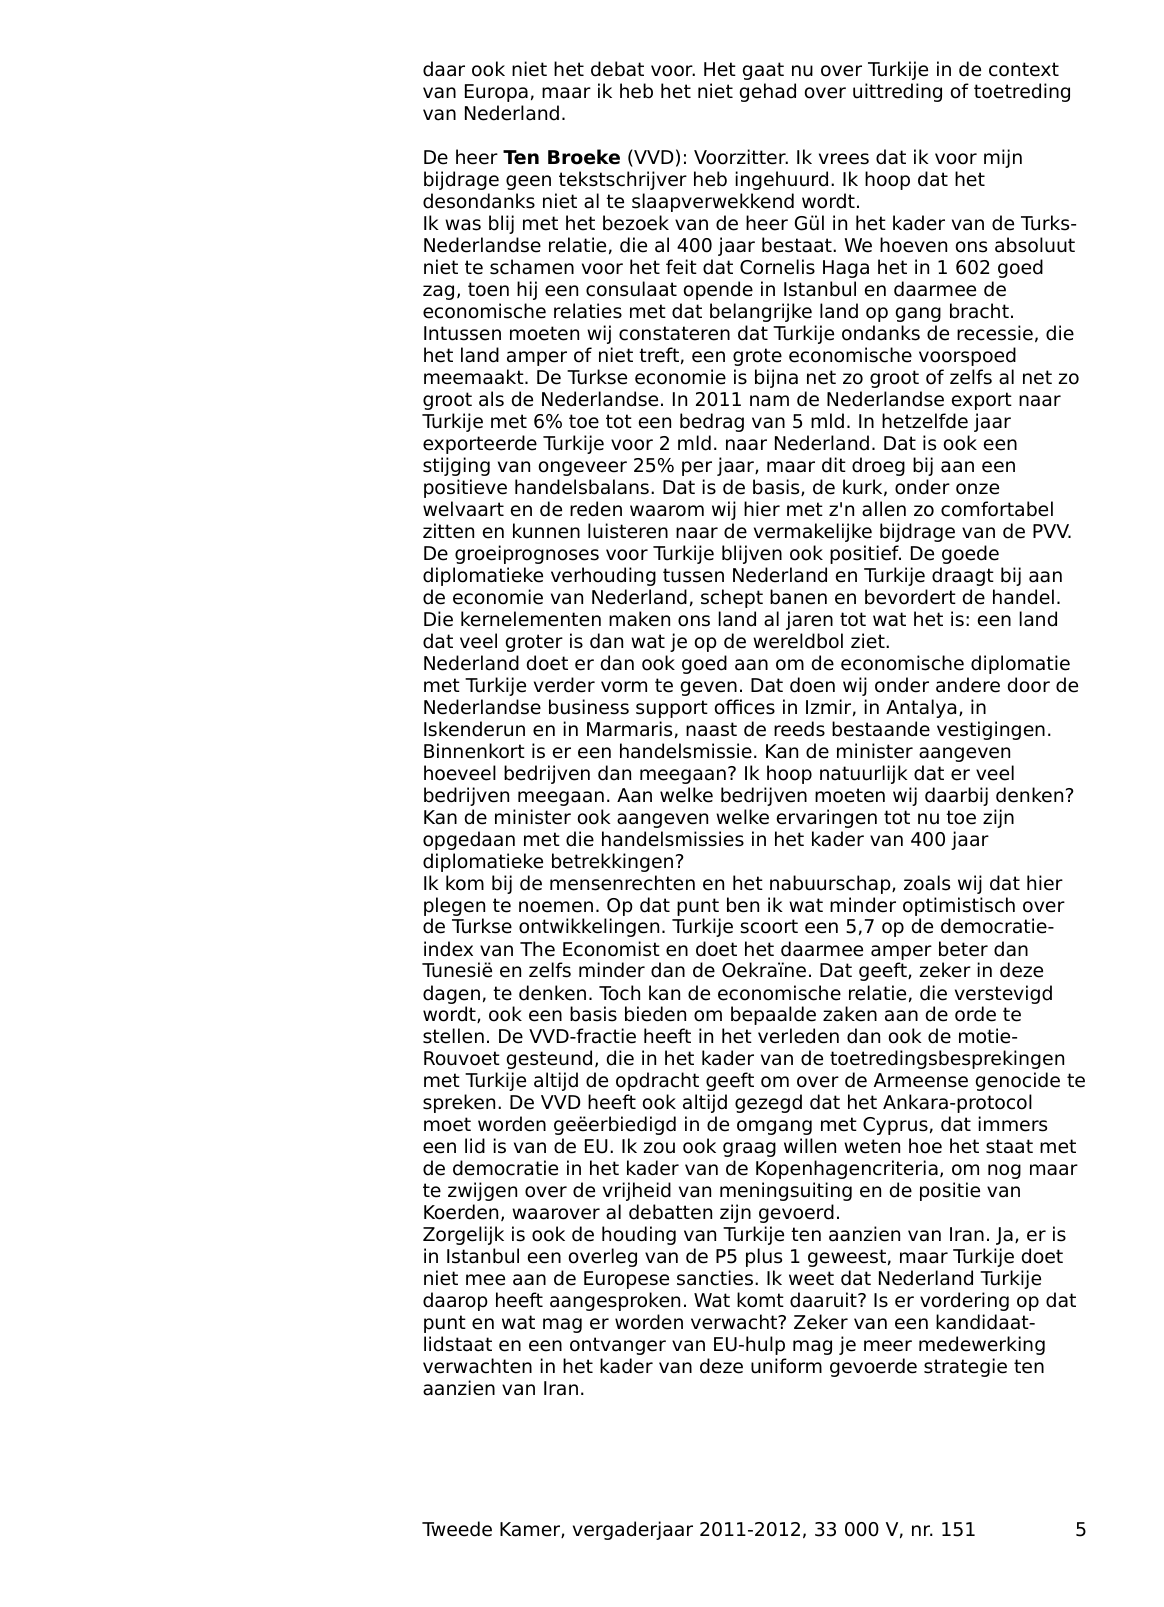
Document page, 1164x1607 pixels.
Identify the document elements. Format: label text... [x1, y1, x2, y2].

text Ik was blij met het bezoek van de heer Gül in het kader van de Turks-Nederlandse relatie, die al 400 jaar bestaat. We hoeven ons absoluut niet te schamen voor het feit dat Cornelis Haga het in 1 602 goed zag, toen hij een consulaat opende in Istanbul en daarmee de economische relaties met dat belangrijke land op gang bracht. Intussen moeten wij constateren dat Turkije ondanks de recessie, die het land amper of niet treft, een grote economische voorspoed meemaakt. De Turkse economie is bijna net zo groot of zelfs al net zo groot als de Nederlandse. In 2011 nam de Nederlandse export naar Turkije met 6% toe tot een bedrag van 5 mld. In hetzelfde jaar exporteerde Turkije voor 2 mld. naar Nederland. Dat is ook een stijging van ongeveer 25% per jaar, maar dit droeg bij aan een positieve handelsbalans. Dat is de basis, de kurk, onder onze welvaart en de reden waarom wij hier met z'n allen zo comfortabel zitten en kunnen luisteren naar de vermakelijke bijdrage van de PVV. De groeiprognoses voor Turkije blijven ook positief. De goede diplomatieke verhouding tussen Nederland en Turkije draagt bij aan de economie van Nederland, schept banen en bevordert de handel. Die kernelementen maken ons land al jaren tot wat het is: een land dat veel groter is dan wat je op de wereldbol ziet. [422, 213, 1087, 653]
text daar ook niet het debat voor. Het gaat nu over Turkije in de context van Europa, maar ik heb het niet gehad over uittreding of toetreding van Nederland. [422, 59, 1087, 125]
text Zorgelijk is ook de houding van Turkije ten aanzien van Iran. Ja, er is in Istanbul een overleg van de P5 plus 1 geweest, maar Turkije doet niet mee aan de Europese sancties. Ik weet dat Nederland Turkije daarop heeft aangesproken. Wat komt daaruit? Is er vordering op dat punt en wat mag er worden verwacht? Zeker van een kandidaat-lidstaat en een ontvanger van EU-hulp mag je meer medewerking verwachten in het kader van deze uniform gevoerde strategie ten aanzien van Iran. [422, 1224, 1087, 1400]
text Nederland doet er dan ook goed aan om de economische diplomatie met Turkije verder vorm te geven. Dat doen wij onder andere door de Nederlandse business support offices in Izmir, in Antalya, in Iskenderun en in Marmaris, naast de reeds bestaande vestigingen. Binnenkort is er een handelsmissie. Kan de minister aangeven hoeveel bedrijven dan meegaan? Ik hoop natuurlijk dat er veel bedrijven meegaan. Aan welke bedrijven moeten wij daarbij denken? Kan de minister ook aangeven welke ervaringen tot nu toe zijn opgedaan met die handelsmissies in het kader van 400 jaar diplomatieke betrekkingen? [422, 653, 1087, 872]
text De heer Ten Broeke (VVD): Voorzitter. Ik vrees dat ik voor mijn bijdrage geen tekstschrijver heb ingehuurd. Ik hoop dat het desondanks niet al te slaapverwekkend wordt. [422, 147, 1087, 213]
text Ik kom bij de mensenrechten en het nabuurschap, zoals wij dat hier plegen te noemen. Op dat punt ben ik wat minder optimistisch over de Turkse ontwikkelingen. Turkije scoort een 5,7 op de democratie-index van The Economist en doet het daarmee amper beter dan Tunesië en zelfs minder dan de Oekraïne. Dat geeft, zeker in deze dagen, te denken. Toch kan de economische relatie, die verstevigd wordt, ook een basis bieden om bepaalde zaken aan de orde te stellen. De VVD-fractie heeft in het verleden dan ook de motie-Rouvoet gesteund, die in het kader van de toetredingsbesprekingen met Turkije altijd de opdracht geeft om over de Armeense genocide te spreken. De VVD heeft ook altijd gezegd dat het Ankara-protocol moet worden geëerbiedigd in de omgang met Cyprus, dat immers een lid is van de EU. Ik zou ook graag willen weten hoe het staat met de democratie in het kader van de Kopenhagencriteria, om nog maar te zwijgen over de vrijheid van meningsuiting en de positie van Koerden, waarover al debatten zijn gevoerd. [422, 872, 1087, 1224]
